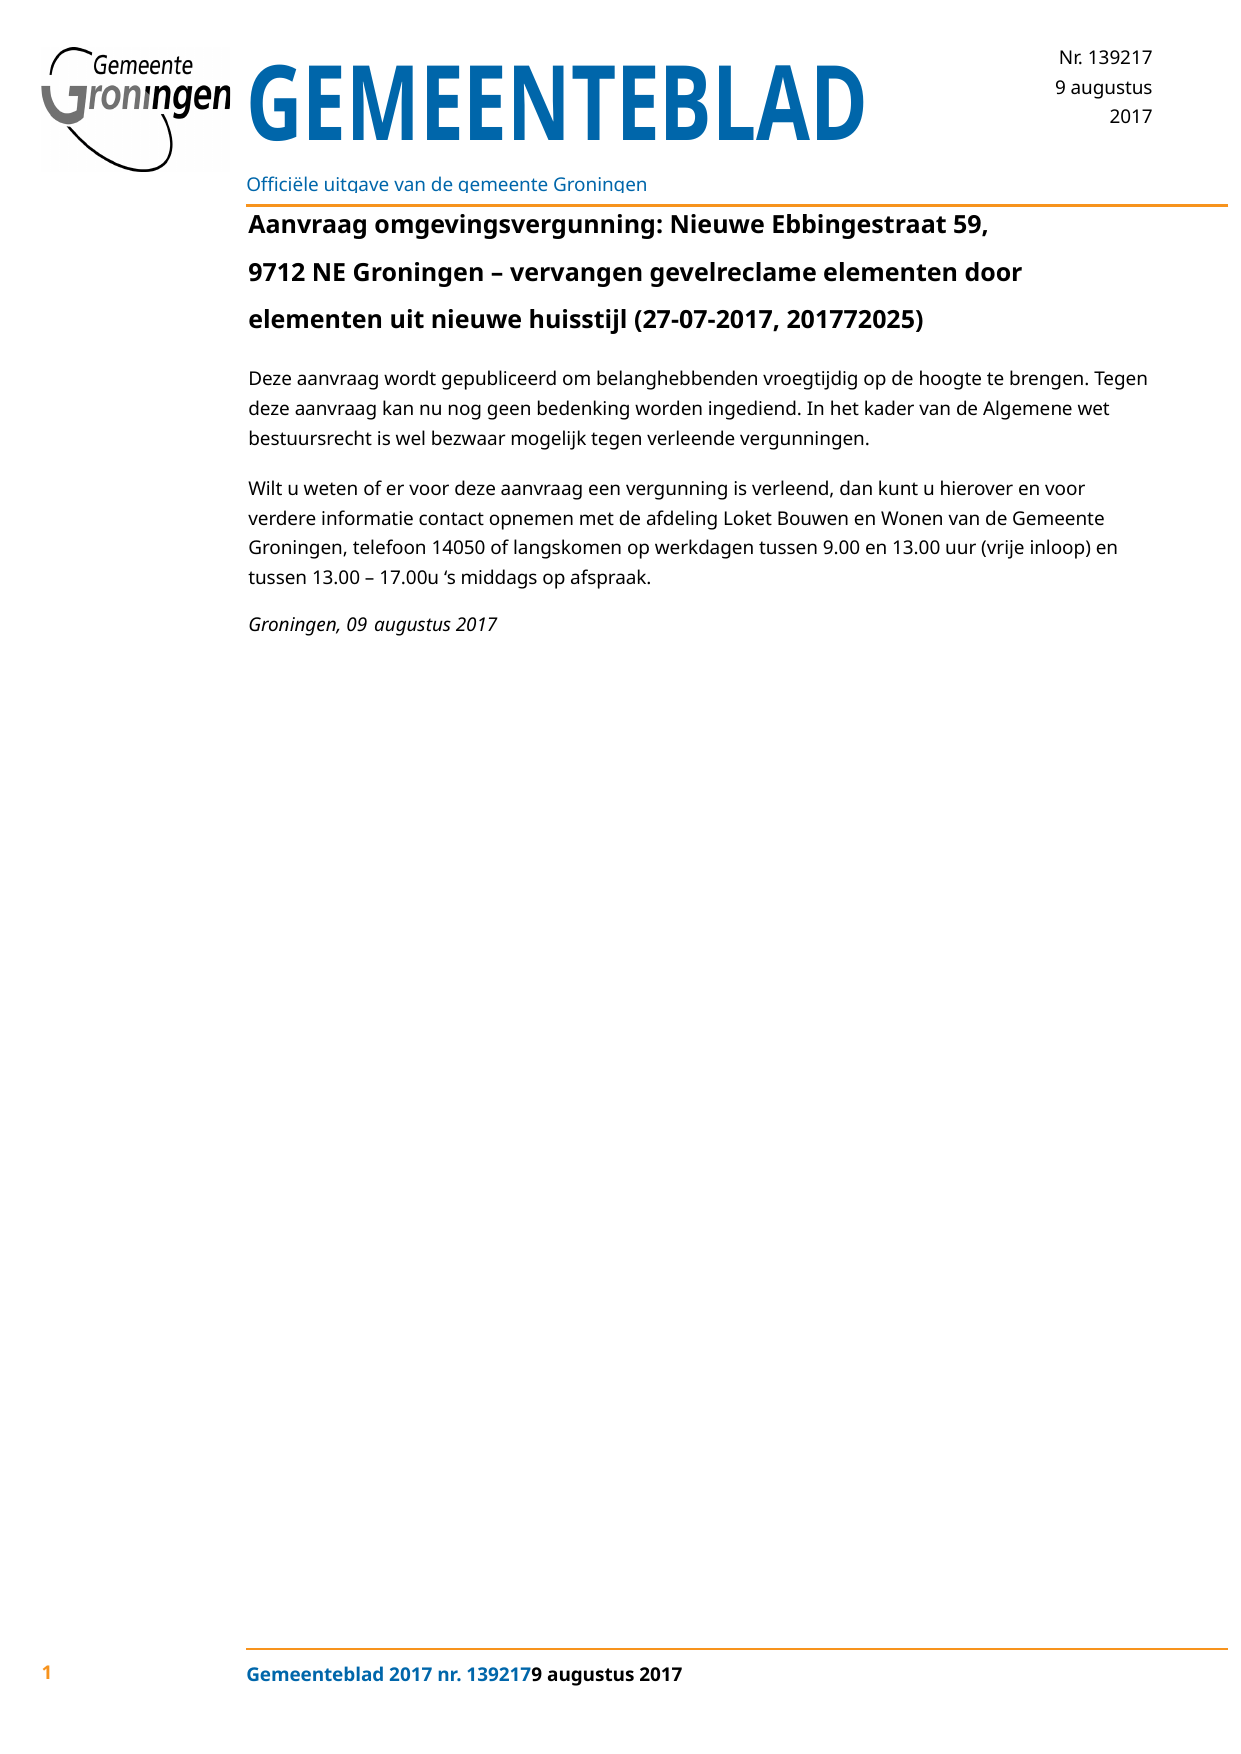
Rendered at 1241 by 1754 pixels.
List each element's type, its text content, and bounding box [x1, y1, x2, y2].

picture [41, 47, 231, 172]
text Groningen, 09 augustus 2017 [248, 612, 1152, 637]
text Aanvraag omgevingsvergunning: Nieuwe Ebbingestraat 59, 9712 NE Groningen – vervangen gevelreclame elementen door elementen uit nieuwe huisstijl (27-07-2017, 201772025) [248, 207, 1152, 336]
text Wilt u weten of er voor deze aanvraag een vergunning is verleend, dan kunt u hierover en voor verdere informatie contact opnemen met de afdeling Loket Bouwen en Wonen van de Gemeente Groningen, telefoon 14050 of langskomen op werkdagen tussen 9.00 en 13.00 uur (vrije inloop) en tussen 13.00 – 17.00u ‘s middags op afspraak. [248, 475, 1152, 589]
text Deze aanvraag wordt gepubliceerd om belanghebbenden vroegtijdig op de hoogte te brengen. Tegen deze aanvraag kan nu nog geen bedenking worden ingediend. In het kader van de Algemene wet bestuursrecht is wel bezwaar mogelijk tegen verleende vergunningen. [248, 366, 1152, 450]
